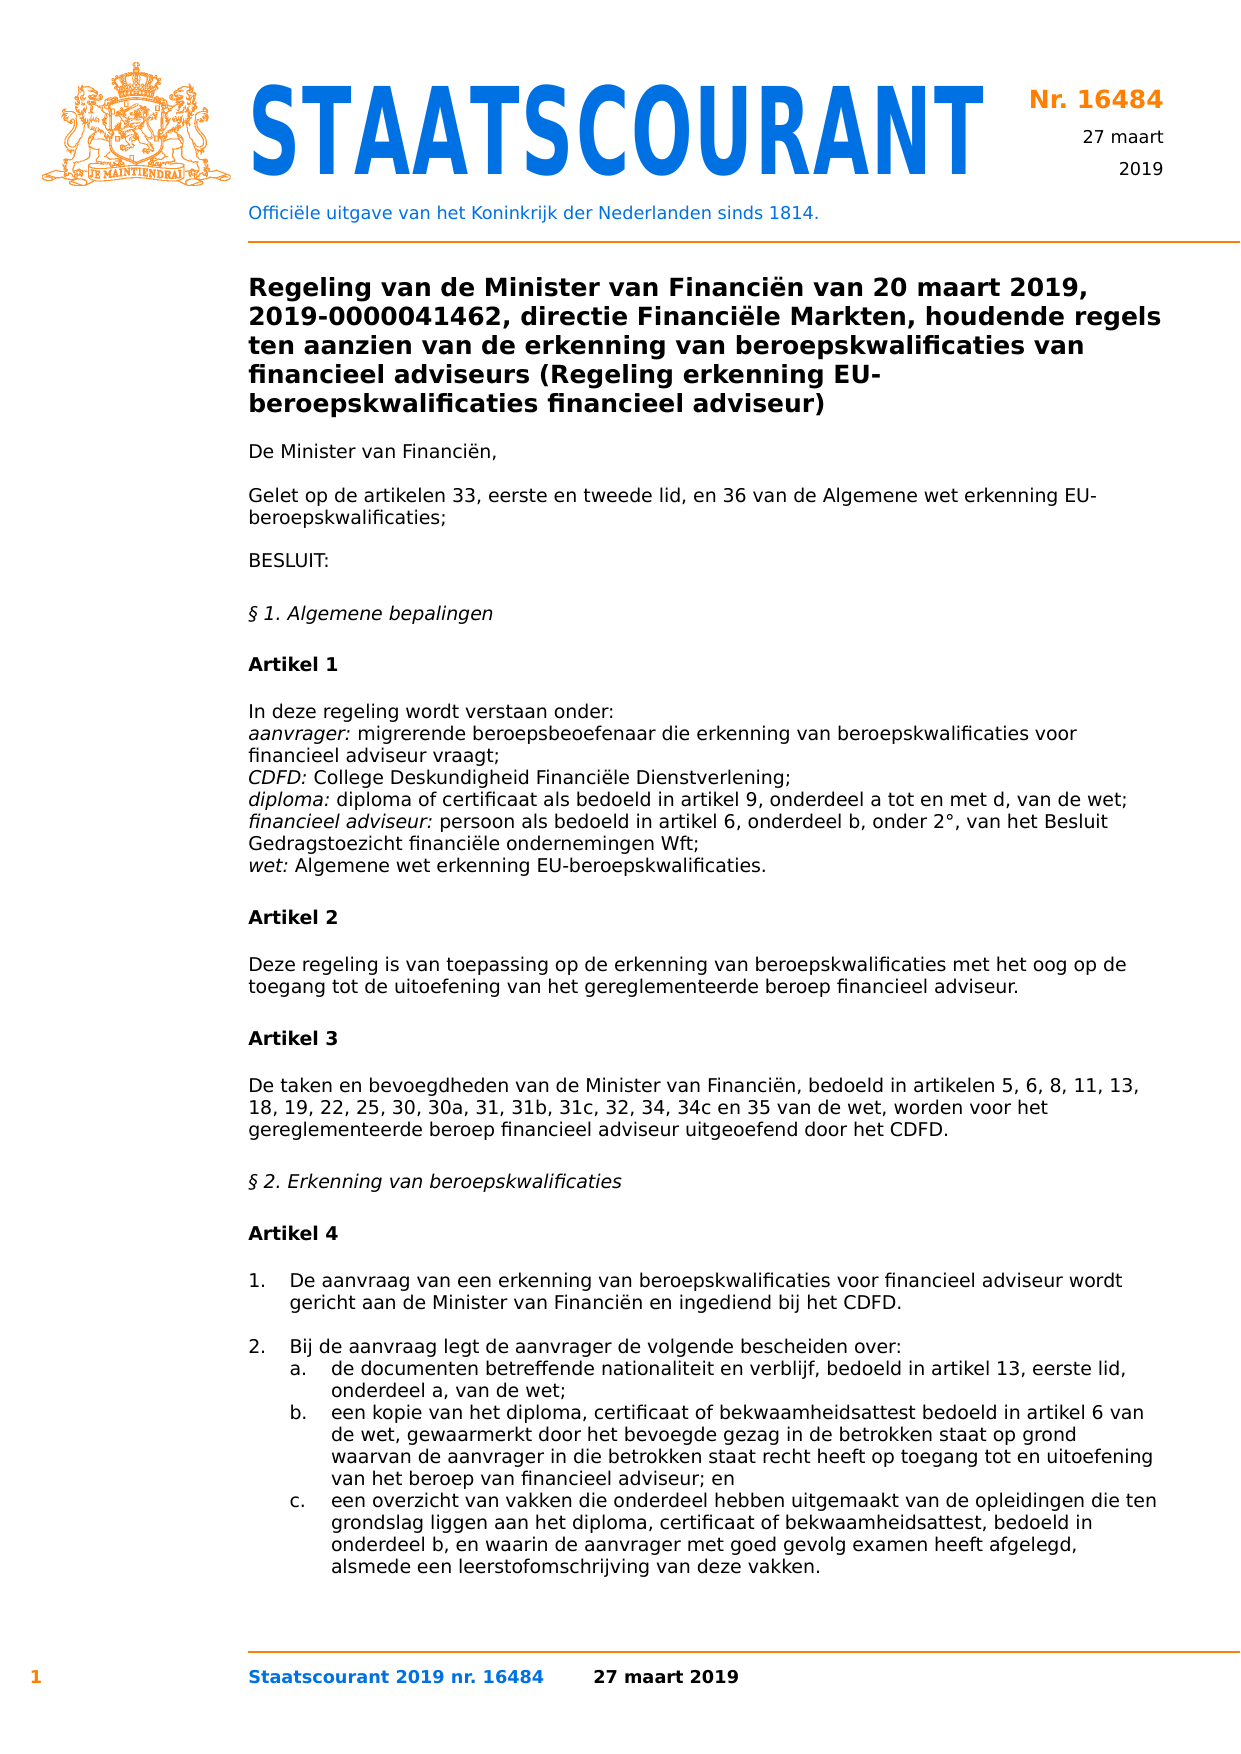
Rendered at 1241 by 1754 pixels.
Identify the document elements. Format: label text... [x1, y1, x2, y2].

table_cell 2019 [998, 153, 1240, 203]
subtitle Artikel 4 [248, 1223, 1163, 1245]
subtitle Artikel 1 [248, 654, 1163, 676]
text 2. Bij de aanvraag legt de aanvrager de volgende bescheiden over: [248, 1336, 1163, 1358]
table_cell 27 maart [998, 121, 1240, 153]
text a. de documenten betreffende nationaliteit en verblijf, bedoeld in artikel 13, eerste lid, onderdeel a, van de wet; [289, 1358, 1163, 1402]
picture [41, 62, 231, 186]
table_cell Officiële uitgave van het Koninkrijk der Nederlanden sinds 1814. [248, 203, 1240, 241]
text aanvrager: migrerende beroepsbeoefenaar die erkenning van beroepskwalificaties voor financieel adviseur vraagt; [248, 723, 1163, 767]
text De taken en bevoegdheden van de Minister van Financiën, bedoeld in artikelen 5, 6, 8, 11, 13, 18, 19, 22, 25, 30, 30a, 31, 31b, 31c, 32, 34, 34c en 35 van de wet, worden voor het gereglementeerde beroep financieel adviseur uitgeoefend door het CDFD. [248, 1075, 1163, 1141]
text CDFD: College Deskundigheid Financiële Dienstverlening; [248, 767, 1163, 789]
text 1. De aanvraag van een erkenning van beroepskwalificaties voor financieel adviseur wordt gericht aan de Minister van Financiën en ingediend bij het CDFD. [248, 1270, 1163, 1314]
text c. een overzicht van vakken die onderdeel hebben uitgemaakt van de opleidingen die ten grondslag liggen aan het diploma, certificaat of bekwaamheidsattest, bedoeld in onderdeel b, en waarin de aanvrager met goed gevolg examen heeft afgelegd, alsmede een leerstofomschrijving van deze vakken. [289, 1490, 1163, 1578]
text financieel adviseur: persoon als bedoeld in artikel 6, onderdeel b, onder 2°, van het Besluit Gedragstoezicht financiële ondernemingen Wft; [248, 811, 1163, 855]
text diploma: diploma of certificaat als bedoeld in artikel 9, onderdeel a tot en met d, van de wet; [248, 789, 1163, 811]
text In deze regeling wordt verstaan onder: [248, 701, 1163, 723]
table_header STAATSCOURANT [248, 62, 998, 203]
subtitle § 2. Erkenning van beroepskwalificaties [248, 1171, 1163, 1193]
subtitle § 1. Algemene bepalingen [248, 602, 1163, 624]
text Gelet op de artikelen 33, eerste en tweede lid, en 36 van de Algemene wet erkenning EU-beroepskwalificaties; [248, 484, 1163, 528]
table_header [25, 62, 248, 241]
table_header Nr. 16484 [998, 62, 1240, 121]
text De Minister van Financiën, [248, 441, 1163, 463]
text Deze regeling is van toepassing op de erkenning van beroepskwalificaties met het oog op de toegang tot de uitoefening van het gereglementeerde beroep financieel adviseur. [248, 954, 1163, 998]
subtitle Regeling van de Minister van Financiën van 20 maart 2019, 2019-0000041462, directie Financiële Markten, houdende regels ten aanzien van de erkenning van beroepskwalificaties van financieel adviseurs (Regeling erkenning EU-beroepskwalificaties financieel adviseur) [248, 273, 1163, 419]
text b. een kopie van het diploma, certificaat of bekwaamheidsattest bedoeld in artikel 6 van de wet, gewaarmerkt door het bevoegde gezag in de betrokken staat op grond waarvan de aanvrager in die betrokken staat recht heeft op toegang tot en uitoefening van het beroep van financieel adviseur; en [289, 1402, 1163, 1490]
subtitle Artikel 3 [248, 1028, 1163, 1050]
text BESLUIT: [248, 550, 1163, 572]
text wet: Algemene wet erkenning EU-beroepskwalificaties. [248, 855, 1163, 877]
subtitle Artikel 2 [248, 907, 1163, 929]
